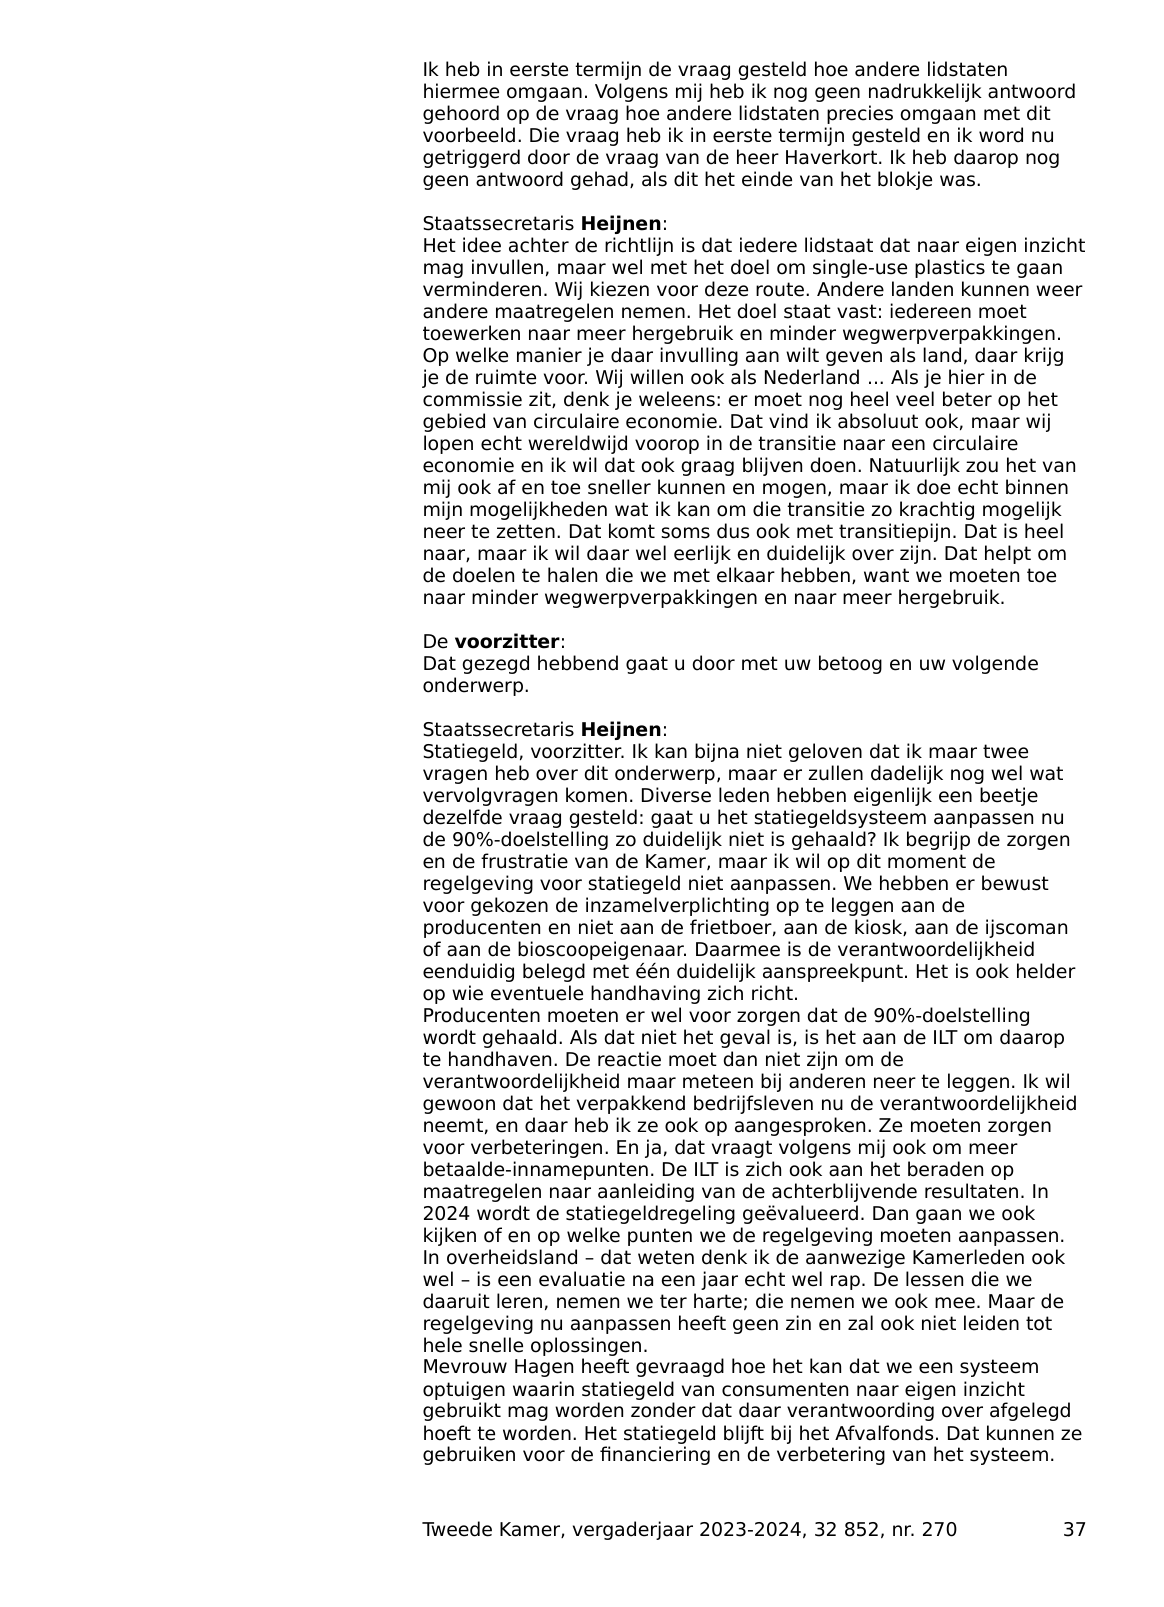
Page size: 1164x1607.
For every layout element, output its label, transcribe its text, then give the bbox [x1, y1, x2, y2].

text Producenten moeten er wel voor zorgen dat de 90%-doelstelling wordt gehaald. Als dat niet het geval is, is het aan de ILT om daarop te handhaven. De reactie moet dan niet zijn om de verantwoordelijkheid maar meteen bij anderen neer te leggen. Ik wil gewoon dat het verpakkend bedrijfsleven nu de verantwoordelijkheid neemt, en daar heb ik ze ook op aangesproken. Ze moeten zorgen voor verbeteringen. En ja, dat vraagt volgens mij ook om meer betaalde-innamepunten. De ILT is zich ook aan het beraden op maatregelen naar aanleiding van de achterblijvende resultaten. In 2024 wordt de statiegeldregeling geëvalueerd. Dan gaan we ook kijken of en op welke punten we de regelgeving moeten aanpassen. In overheidsland – dat weten denk ik de aanwezige Kamerleden ook wel – is een evaluatie na een jaar echt wel rap. De lessen die we daaruit leren, nemen we ter harte; die nemen we ook mee. Maar de regelgeving nu aanpassen heeft geen zin en zal ook niet leiden tot hele snelle oplossingen. [422, 1005, 1087, 1356]
text De voorzitter: [422, 631, 1087, 653]
text Staatssecretaris Heijnen: [422, 213, 1087, 235]
text Ik heb in eerste termijn de vraag gesteld hoe andere lidstaten hiermee omgaan. Volgens mij heb ik nog geen nadrukkelijk antwoord gehoord op de vraag hoe andere lidstaten precies omgaan met dit voorbeeld. Die vraag heb ik in eerste termijn gesteld en ik word nu getriggerd door de vraag van de heer Haverkort. Ik heb daarop nog geen antwoord gehad, als dit het einde van het blokje was. [422, 59, 1087, 191]
text Het idee achter de richtlijn is dat iedere lidstaat dat naar eigen inzicht mag invullen, maar wel met het doel om single-use plastics te gaan verminderen. Wij kiezen voor deze route. Andere landen kunnen weer andere maatregelen nemen. Het doel staat vast: iedereen moet toewerken naar meer hergebruik en minder wegwerpverpakkingen. Op welke manier je daar invulling aan wilt geven als land, daar krijg je de ruimte voor. Wij willen ook als Nederland ... Als je hier in de commissie zit, denk je weleens: er moet nog heel veel beter op het gebied van circulaire economie. Dat vind ik absoluut ook, maar wij lopen echt wereldwijd voorop in de transitie naar een circulaire economie en ik wil dat ook graag blijven doen. Natuurlijk zou het van mij ook af en toe sneller kunnen en mogen, maar ik doe echt binnen mijn mogelijkheden wat ik kan om die transitie zo krachtig mogelijk neer te zetten. Dat komt soms dus ook met transitiepijn. Dat is heel naar, maar ik wil daar wel eerlijk en duidelijk over zijn. Dat helpt om de doelen te halen die we met elkaar hebben, want we moeten toe naar minder wegwerpverpakkingen en naar meer hergebruik. [422, 235, 1087, 609]
text Statiegeld, voorzitter. Ik kan bijna niet geloven dat ik maar twee vragen heb over dit onderwerp, maar er zullen dadelijk nog wel wat vervolgvragen komen. Diverse leden hebben eigenlijk een beetje dezelfde vraag gesteld: gaat u het statiegeldsysteem aanpassen nu de 90%-doelstelling zo duidelijk niet is gehaald? Ik begrijp de zorgen en de frustratie van de Kamer, maar ik wil op dit moment de regelgeving voor statiegeld niet aanpassen. We hebben er bewust voor gekozen de inzamelverplichting op te leggen aan de producenten en niet aan de frietboer, aan de kiosk, aan de ijscoman of aan de bioscoopeigenaar. Daarmee is de verantwoordelijkheid eenduidig belegd met één duidelijk aanspreekpunt. Het is ook helder op wie eventuele handhaving zich richt. [422, 741, 1087, 1005]
text Staatssecretaris Heijnen: [422, 719, 1087, 741]
text Mevrouw Hagen heeft gevraagd hoe het kan dat we een systeem optuigen waarin statiegeld van consumenten naar eigen inzicht gebruikt mag worden zonder dat daar verantwoording over afgelegd hoeft te worden. Het statiegeld blijft bij het Afvalfonds. Dat kunnen ze gebruiken voor de financiering en de verbetering van het systeem. [422, 1356, 1087, 1466]
text Dat gezegd hebbend gaat u door met uw betoog en uw volgende onderwerp. [422, 653, 1087, 697]
